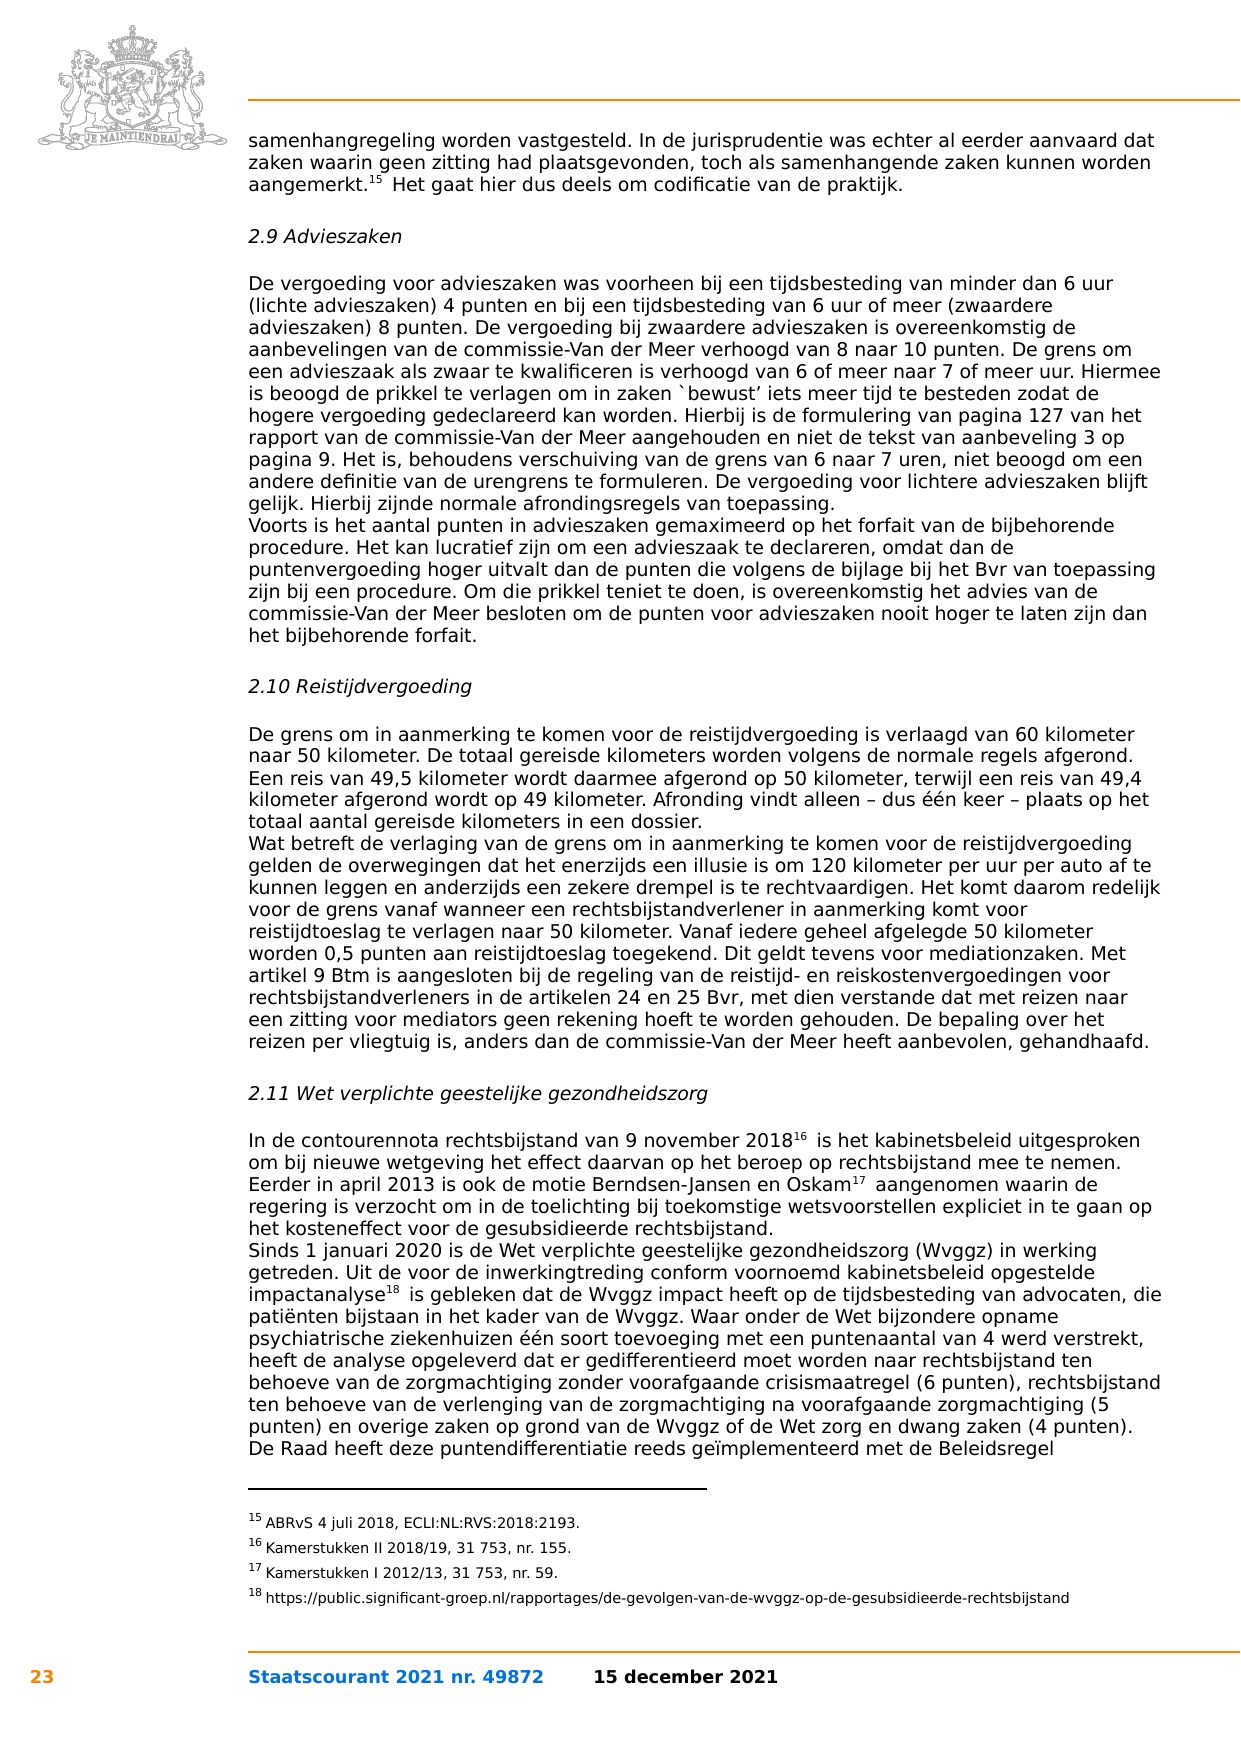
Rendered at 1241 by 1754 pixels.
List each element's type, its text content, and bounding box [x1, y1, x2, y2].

text samenhangregeling worden vastgesteld. In de jurisprudentie was echter al eerder aanvaard dat zaken waarin geen zitting had plaatsgevonden, toch als samenhangende zaken kunnen worden aangemerkt. Het gaat hier dus deels om codificatie van de praktijk. [248, 130, 1163, 196]
text https://public.significant-groep.nl/rapportages/de-gevolgen-van-de-wvggz-op-de-gesubsidieerde-rechtsbijstand [248, 1586, 1163, 1608]
subtitle 2.9 Advieszaken [248, 226, 1163, 248]
picture [38, 25, 227, 150]
text De grens om in aanmerking te komen voor de reistijdvergoeding is verlaagd van 60 kilometer naar 50 kilometer. De totaal gereisde kilometers worden volgens de normale regels afgerond. Een reis van 49,5 kilometer wordt daarmee afgerond op 50 kilometer, terwijl een reis van 49,4 kilometer afgerond wordt op 49 kilometer. Afronding vindt alleen – dus één keer – plaats op het totaal aantal gereisde kilometers in een dossier. [248, 723, 1163, 833]
subtitle 2.10 Reistijdvergoeding [248, 676, 1163, 698]
text Wat betreft de verlaging van de grens om in aanmerking te komen voor de reistijdvergoeding gelden de overwegingen dat het enerzijds een illusie is om 120 kilometer per uur per auto af te kunnen leggen en anderzijds een zekere drempel is te rechtvaardigen. Het komt daarom redelijk voor de grens vanaf wanneer een rechtsbijstandverlener in aanmerking komt voor reistijdtoeslag te verlagen naar 50 kilometer. Vanaf iedere geheel afgelegde 50 kilometer worden 0,5 punten aan reistijdtoeslag toegekend. Dit geldt tevens voor mediationzaken. Met artikel 9 Btm is aangesloten bij de regeling van de reistijd- en reiskostenvergoedingen voor rechtsbijstandverleners in de artikelen 24 en 25 Bvr, met dien verstande dat met reizen naar een zitting voor mediators geen rekening hoeft te worden gehouden. De bepaling over het reizen per vliegtuig is, anders dan de commissie-Van der Meer heeft aanbevolen, gehandhaafd. [248, 833, 1163, 1053]
text Sinds 1 januari 2020 is de Wet verplichte geestelijke gezondheidszorg (Wvggz) in werking getreden. Uit de voor de inwerkingtreding conform voornoemd kabinetsbeleid opgestelde impactanalyse is gebleken dat de Wvggz impact heeft op de tijdsbesteding van advocaten, die patiënten bijstaan in het kader van de Wvggz. Waar onder de Wet bijzondere opname psychiatrische ziekenhuizen één soort toevoeging met een puntenaantal van 4 werd verstrekt, heeft de analyse opgeleverd dat er gedifferentieerd moet worden naar rechtsbijstand ten behoeve van de zorgmachtiging zonder voorafgaande crisismaatregel (6 punten), rechtsbijstand ten behoeve van de verlenging van de zorgmachtiging na voorafgaande zorgmachtiging (5 punten) en overige zaken op grond van de Wvggz of de Wet zorg en dwang zaken (4 punten). De Raad heeft deze puntendifferentiatie reeds geïmplementeerd met de Beleidsregel [248, 1240, 1163, 1460]
text ABRvS 4 juli 2018, ECLI:NL:RVS:2018:2193. [248, 1511, 1163, 1533]
text De vergoeding voor advieszaken was voorheen bij een tijdsbesteding van minder dan 6 uur (lichte advieszaken) 4 punten en bij een tijdsbesteding van 6 uur of meer (zwaardere advieszaken) 8 punten. De vergoeding bij zwaardere advieszaken is overeenkomstig de aanbevelingen van de commissie-Van der Meer verhoogd van 8 naar 10 punten. De grens om een advieszaak als zwaar te kwalificeren is verhoogd van 6 of meer naar 7 of meer uur. Hiermee is beoogd de prikkel te verlagen om in zaken `bewust’ iets meer tijd te besteden zodat de hogere vergoeding gedeclareerd kan worden. Hierbij is de formulering van pagina 127 van het rapport van de commissie-Van der Meer aangehouden en niet de tekst van aanbeveling 3 op pagina 9. Het is, behoudens verschuiving van de grens van 6 naar 7 uren, niet beoogd om een andere definitie van de urengrens te formuleren. De vergoeding voor lichtere advieszaken blijft gelijk. Hierbij zijnde normale afrondingsregels van toepassing. [248, 273, 1163, 514]
text Kamerstukken II 2018/19, 31 753, nr. 155. [248, 1536, 1163, 1558]
text Voorts is het aantal punten in advieszaken gemaximeerd op het forfait van de bijbehorende procedure. Het kan lucratief zijn om een advieszaak te declareren, omdat dan de puntenvergoeding hoger uitvalt dan de punten die volgens de bijlage bij het Bvr van toepassing zijn bij een procedure. Om die prikkel teniet te doen, is overeenkomstig het advies van de commissie-Van der Meer besloten om de punten voor advieszaken nooit hoger te laten zijn dan het bijbehorende forfait. [248, 514, 1163, 646]
subtitle 2.11 Wet verplichte geestelijke gezondheidszorg [248, 1083, 1163, 1105]
text Kamerstukken I 2012/13, 31 753, nr. 59. [248, 1561, 1163, 1583]
text In de contourennota rechtsbijstand van 9 november 2018 is het kabinetsbeleid uitgesproken om bij nieuwe wetgeving het effect daarvan op het beroep op rechtsbijstand mee te nemen. Eerder in april 2013 is ook de motie Berndsen-Jansen en Oskam aangenomen waarin de regering is verzocht om in de toelichting bij toekomstige wetsvoorstellen expliciet in te gaan op het kosteneffect voor de gesubsidieerde rechtsbijstand. [248, 1130, 1163, 1240]
